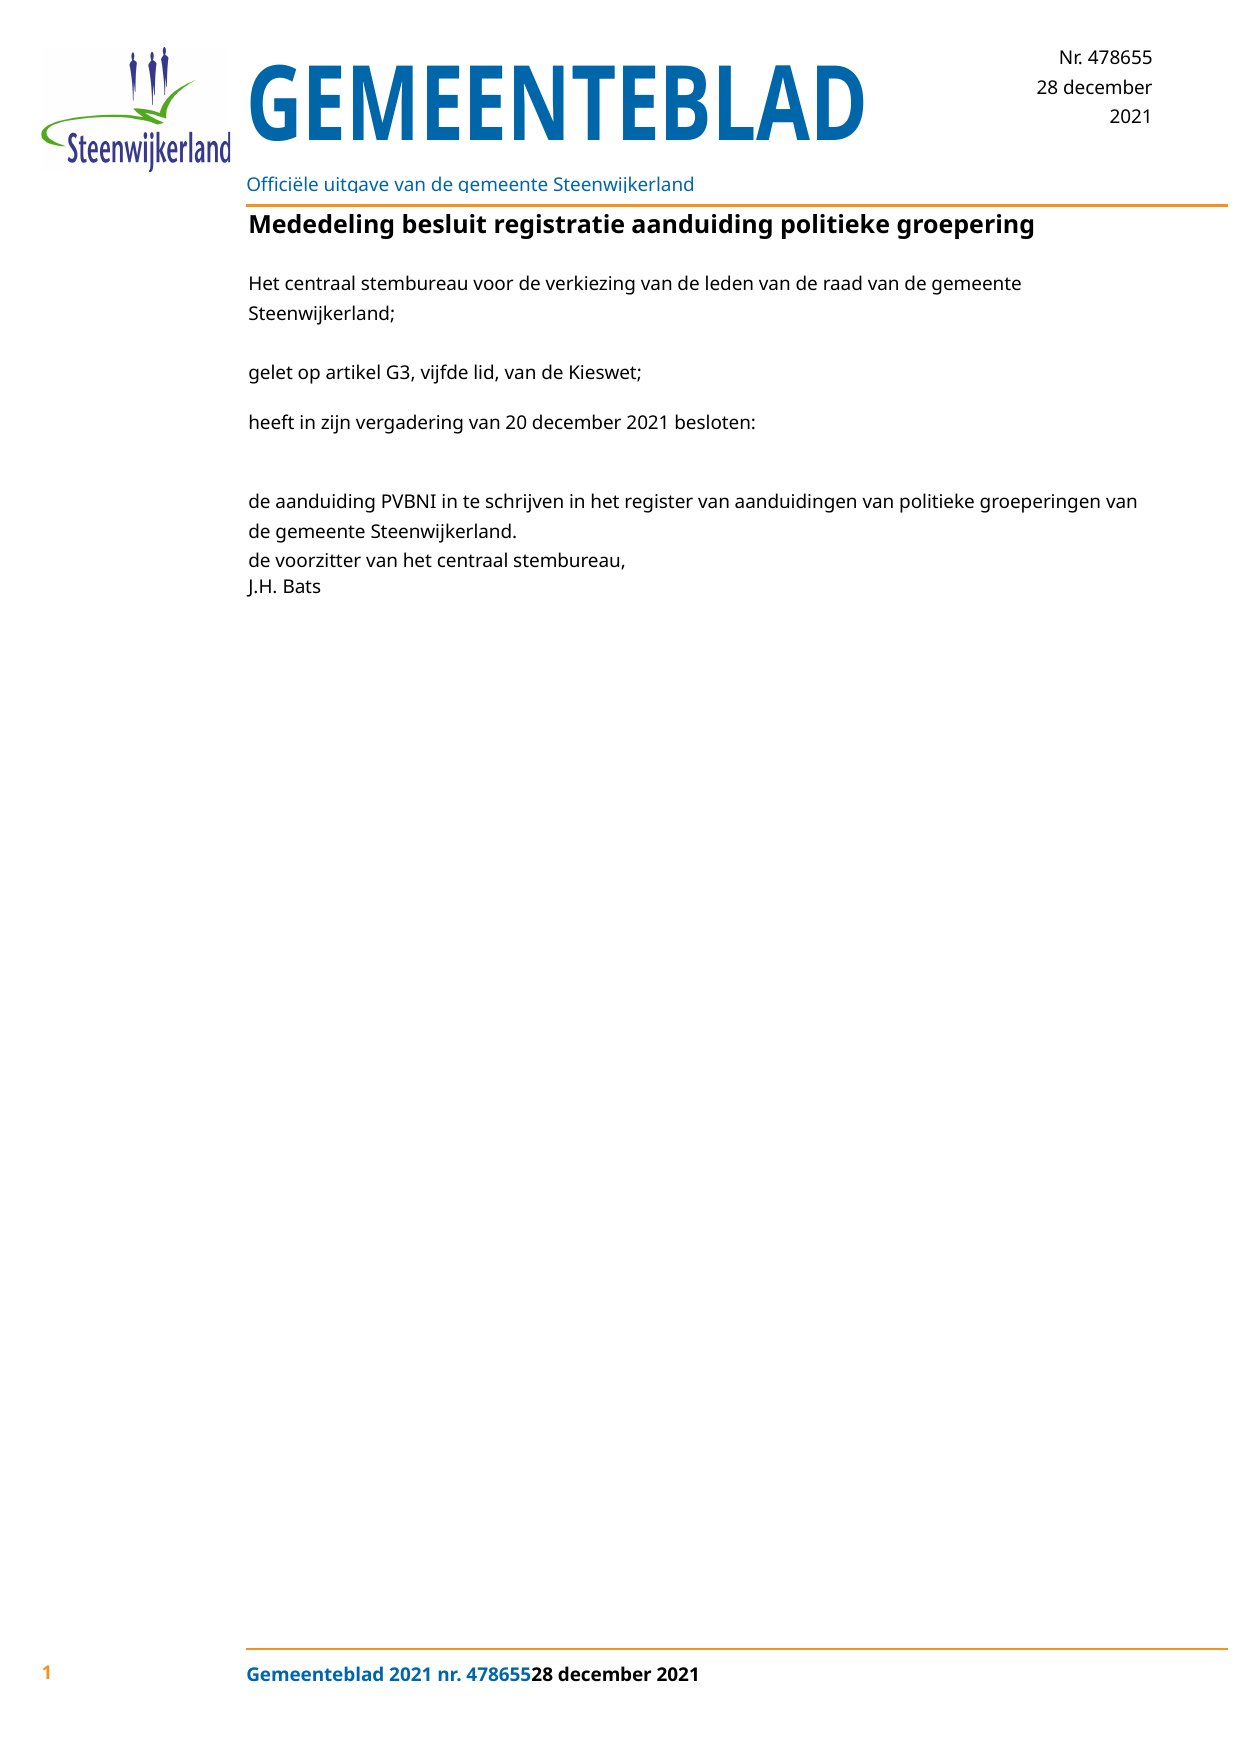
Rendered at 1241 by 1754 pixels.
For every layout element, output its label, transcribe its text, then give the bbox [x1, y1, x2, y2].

text J.H. Bats [248, 573, 1152, 599]
text de voorzitter van het centraal stembureau, [248, 547, 1152, 573]
text Het centraal stembureau voor de verkiezing van de leden van de raad van de gemeente Steenwijkerland; [248, 270, 1152, 326]
picture [41, 47, 231, 172]
text heeft in zijn vergadering van 20 december 2021 besloten: [248, 409, 1152, 435]
text gelet op artikel G3, vijfde lid, van de Kieswet; [248, 359, 1152, 385]
text Mededeling besluit registratie aanduiding politieke groepering [248, 207, 1152, 241]
text de aanduiding PVBNI in te schrijven in het register van aanduidingen van politieke groeperingen van de gemeente Steenwijkerland. [248, 488, 1152, 543]
